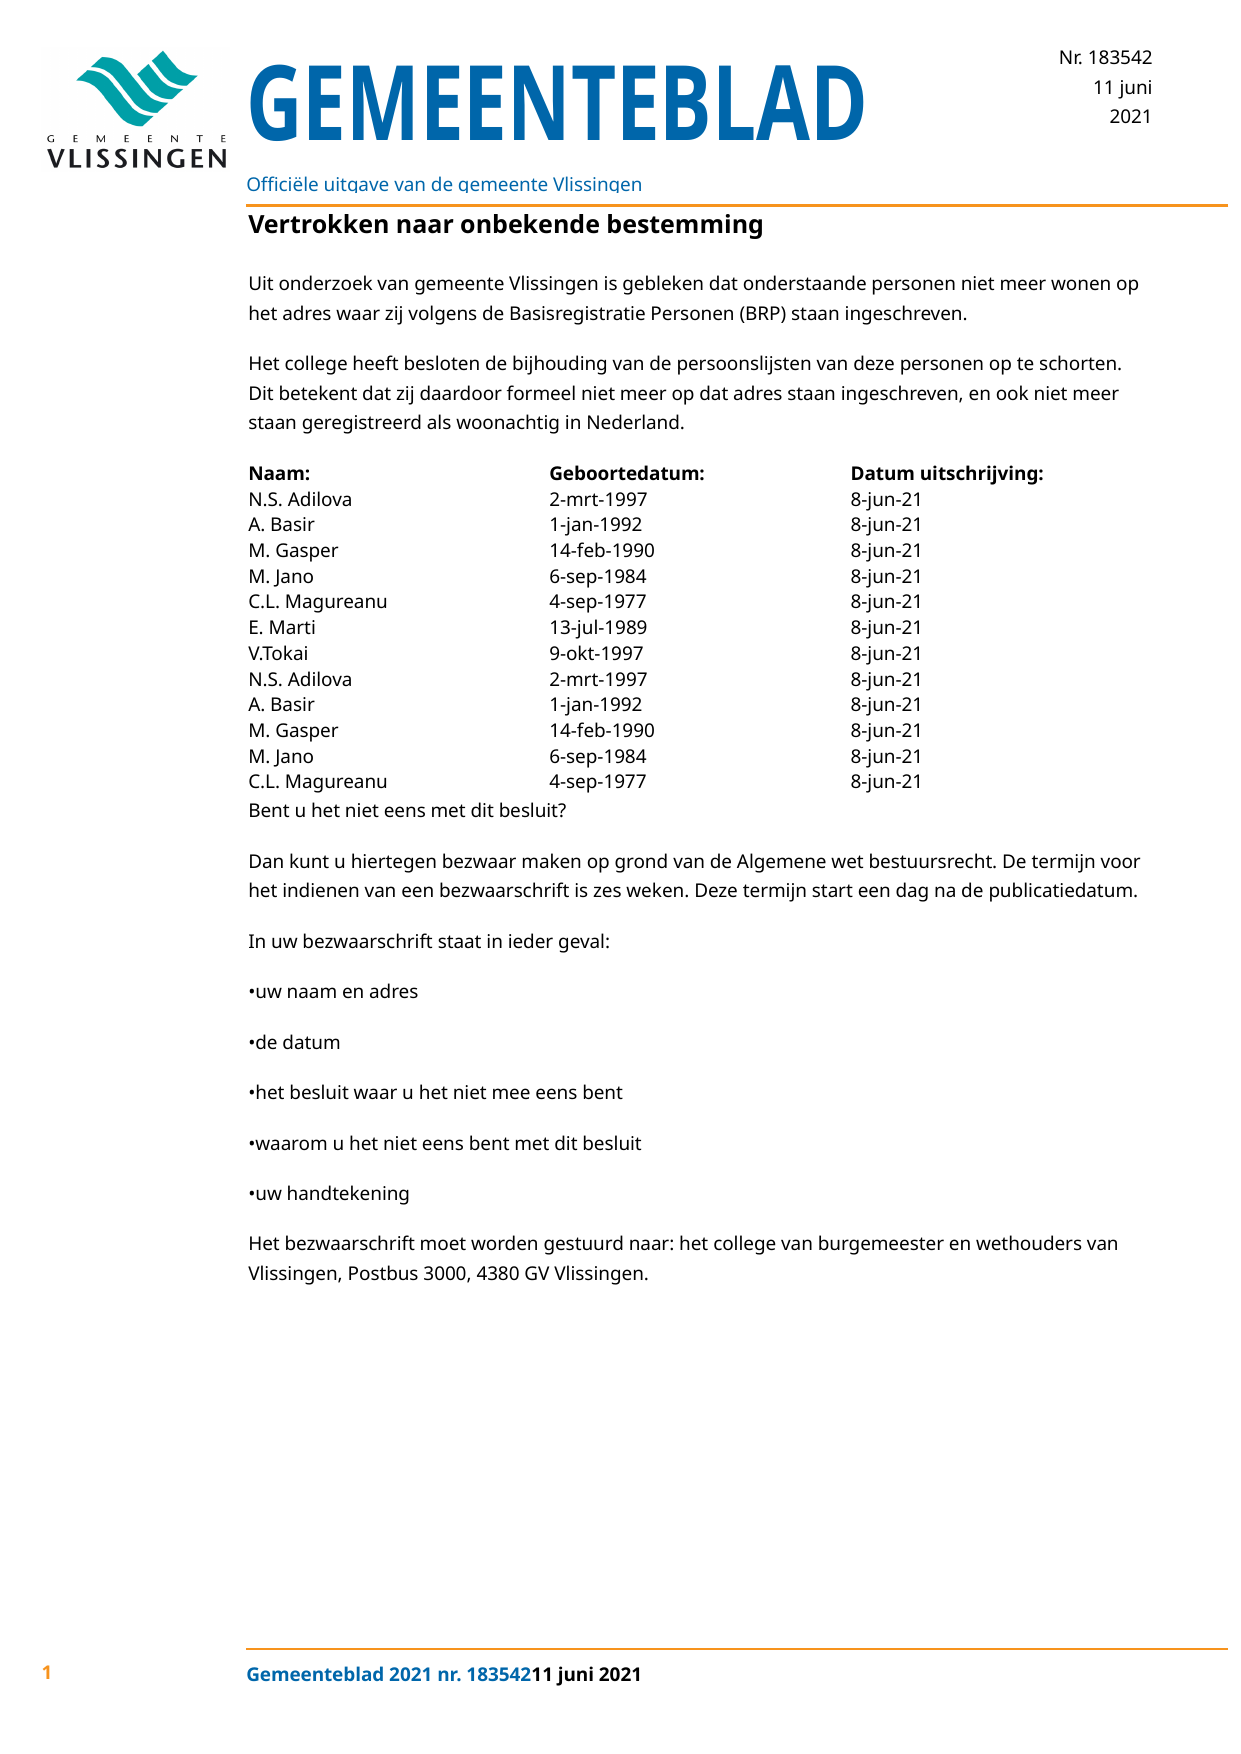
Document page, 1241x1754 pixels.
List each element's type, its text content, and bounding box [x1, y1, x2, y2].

table_cell E. Marti [248, 614, 549, 640]
table_cell V.Tokai [248, 640, 549, 666]
table_cell 14-feb-1990 [549, 717, 850, 743]
text •de datum [248, 1029, 1152, 1055]
table_cell N.S. Adilova [248, 486, 549, 511]
table_cell 14-feb-1990 [549, 537, 850, 563]
table_cell 8-jun-21 [850, 769, 1152, 794]
text Vertrokken naar onbekende bestemming [248, 207, 1152, 241]
table_cell 4-sep-1977 [549, 769, 850, 794]
table_cell 1-jan-1992 [549, 692, 850, 717]
table_cell C.L. Magureanu [248, 769, 549, 794]
table_cell 8-jun-21 [850, 486, 1152, 511]
table_cell M. Gasper [248, 717, 549, 743]
table_cell 2-mrt-1997 [549, 486, 850, 511]
table_cell 13-jul-1989 [549, 614, 850, 640]
text •waarom u het niet eens bent met dit besluit [248, 1130, 1152, 1156]
text Uit onderzoek van gemeente Vlissingen is gebleken dat onderstaande personen niet meer wonen op het adres waar zij volgens de Basisregistratie Personen (BRP) staan ingeschreven. [248, 270, 1152, 326]
table_cell 8-jun-21 [850, 692, 1152, 717]
table_header Datum uitschrijving: [850, 460, 1152, 486]
table_header Naam: [248, 460, 549, 486]
table_cell 2-mrt-1997 [549, 666, 850, 692]
text Het bezwaarschrift moet worden gestuurd naar: het college van burgemeester en wethouders van Vlissingen, Postbus 3000, 4380 GV Vlissingen. [248, 1231, 1152, 1286]
table_cell 8-jun-21 [850, 614, 1152, 640]
table_cell 8-jun-21 [850, 743, 1152, 769]
table_cell C.L. Magureanu [248, 589, 549, 614]
text •het besluit waar u het niet mee eens bent [248, 1079, 1152, 1105]
text In uw bezwaarschrift staat in ieder geval: [248, 928, 1152, 954]
text Dan kunt u hiertegen bezwaar maken op grond van de Algemene wet bestuursrecht. De termijn voor het indienen van een bezwaarschrift is zes weken. Deze termijn start een dag na de publicatiedatum. [248, 848, 1152, 903]
table_cell 8-jun-21 [850, 537, 1152, 563]
table_cell 8-jun-21 [850, 589, 1152, 614]
table_cell 1-jan-1992 [549, 511, 850, 537]
table_cell 6-sep-1984 [549, 743, 850, 769]
table_cell A. Basir [248, 692, 549, 717]
table_cell M. Jano [248, 563, 549, 589]
table_cell 8-jun-21 [850, 666, 1152, 692]
table_cell A. Basir [248, 511, 549, 537]
table_cell 8-jun-21 [850, 563, 1152, 589]
text Bent u het niet eens met dit besluit? [248, 798, 1152, 823]
text Het college heeft besloten de bijhouding van de persoonslijsten van deze personen op te schorten. Dit betekent dat zij daardoor formeel niet meer op dat adres staan ingeschreven, en ook niet meer staan geregistreerd als woonachtig in Nederland. [248, 350, 1152, 435]
text •uw handtekening [248, 1180, 1152, 1206]
table_header Geboortedatum: [549, 460, 850, 486]
table_cell M. Jano [248, 743, 549, 769]
text •uw naam en adres [248, 978, 1152, 1004]
table_cell 9-okt-1997 [549, 640, 850, 666]
picture [41, 47, 231, 172]
table_cell N.S. Adilova [248, 666, 549, 692]
table_cell 6-sep-1984 [549, 563, 850, 589]
table_cell 4-sep-1977 [549, 589, 850, 614]
table_cell 8-jun-21 [850, 717, 1152, 743]
table_cell M. Gasper [248, 537, 549, 563]
table_cell 8-jun-21 [850, 640, 1152, 666]
table_cell 8-jun-21 [850, 511, 1152, 537]
